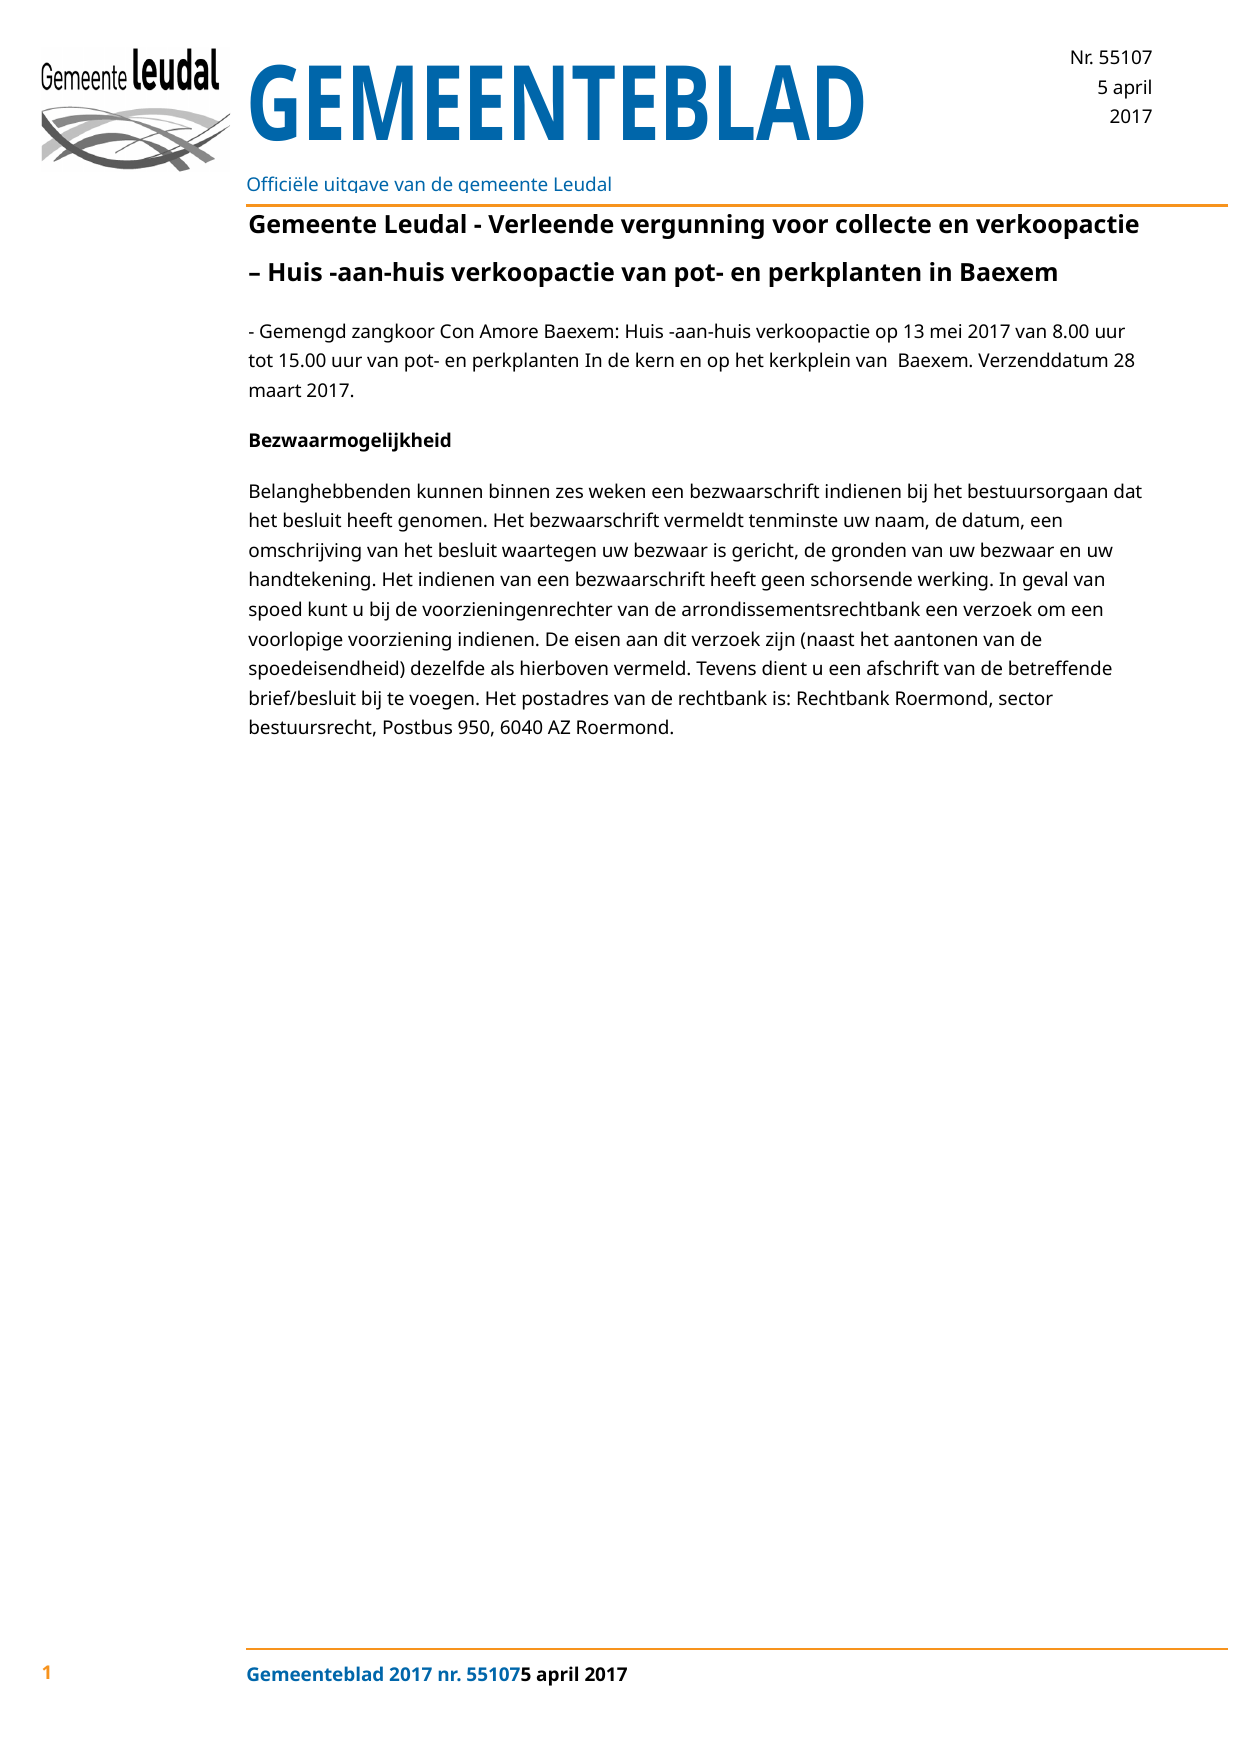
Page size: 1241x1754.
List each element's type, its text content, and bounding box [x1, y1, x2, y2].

picture [41, 47, 231, 172]
text Gemeente Leudal - Verleende vergunning voor collecte en verkoopactie – Huis -aan-huis verkoopactie van pot- en perkplanten in Baexem [248, 207, 1152, 288]
text Belanghebbenden kunnen binnen zes weken een bezwaarschrift indienen bij het bestuursorgaan dat het besluit heeft genomen. Het bezwaarschrift vermeldt tenminste uw naam, de datum, een omschrijving van het besluit waartegen uw bezwaar is gericht, de gronden van uw bezwaar en uw handtekening. Het indienen van een bezwaarschrift heeft geen schorsende werking. In geval van spoed kunt u bij de voorzieningenrechter van de arrondissementsrechtbank een verzoek om een voorlopige voorziening indienen. De eisen aan dit verzoek zijn (naast het aantonen van de spoedeisendheid) dezelfde als hierboven vermeld. Tevens dient u een afschrift van de betreffende brief/besluit bij te voegen. Het postadres van de rechtbank is: Rechtbank Roermond, sector bestuursrecht, Postbus 950, 6040 AZ Roermond. [248, 478, 1152, 740]
text - Gemengd zangkoor Con Amore Baexem: Huis -aan-huis verkoopactie op 13 mei 2017 van 8.00 uur tot 15.00 uur van pot- en perkplanten In de kern en op het kerkplein van Baexem. Verzenddatum 28 maart 2017. [248, 318, 1152, 403]
text Bezwaarmogelijkheid [248, 427, 1152, 453]
